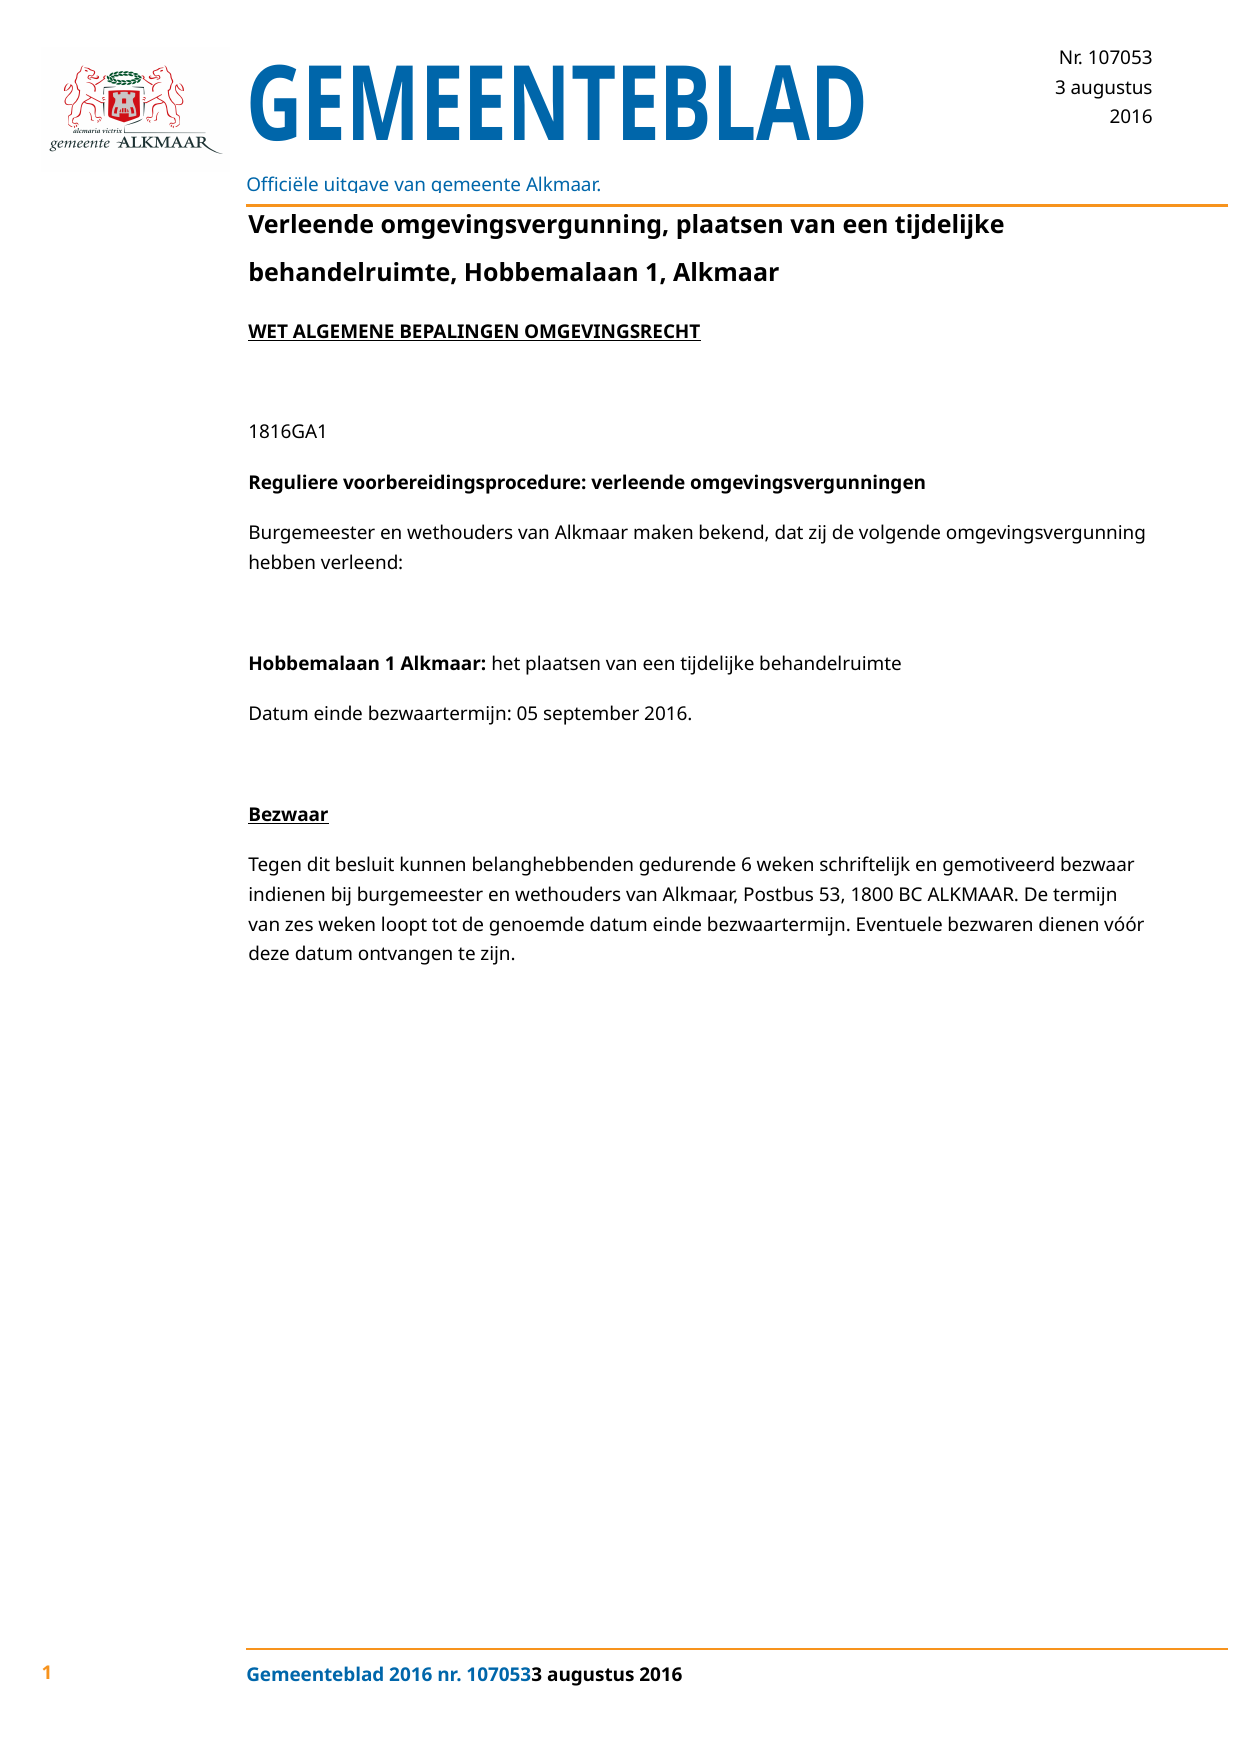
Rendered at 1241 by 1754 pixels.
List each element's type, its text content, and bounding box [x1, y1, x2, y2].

text Datum einde bezwaartermijn: 05 september 2016. [248, 700, 1152, 726]
picture [41, 47, 231, 172]
text Reguliere voorbereidingsprocedure: verleende omgevingsvergunningen [248, 469, 1152, 495]
text Verleende omgevingsvergunning, plaatsen van een tijdelijke behandelruimte, Hobbemalaan 1, Alkmaar [248, 207, 1152, 288]
text Bezwaar [248, 801, 1152, 827]
text Burgemeester en wethouders van Alkmaar maken bekend, dat zij de volgende omgevingsvergunning hebben verleend: [248, 519, 1152, 575]
text Tegen dit besluit kunnen belanghebbenden gedurende 6 weken schriftelijk en gemotiveerd bezwaar indienen bij burgemeester en wethouders van Alkmaar, Postbus 53, 1800 BC ALKMAAR. De termijn van zes weken loopt tot de genoemde datum einde bezwaartermijn. Eventuele bezwaren dienen vóór deze datum ontvangen te zijn. [248, 852, 1152, 966]
text Hobbemalaan 1 Alkmaar: het plaatsen van een tijdelijke behandelruimte [248, 650, 1152, 676]
text 1816GA1 [248, 419, 1152, 444]
text WET ALGEMENE BEPALINGEN OMGEVINGSRECHT [248, 318, 1152, 344]
